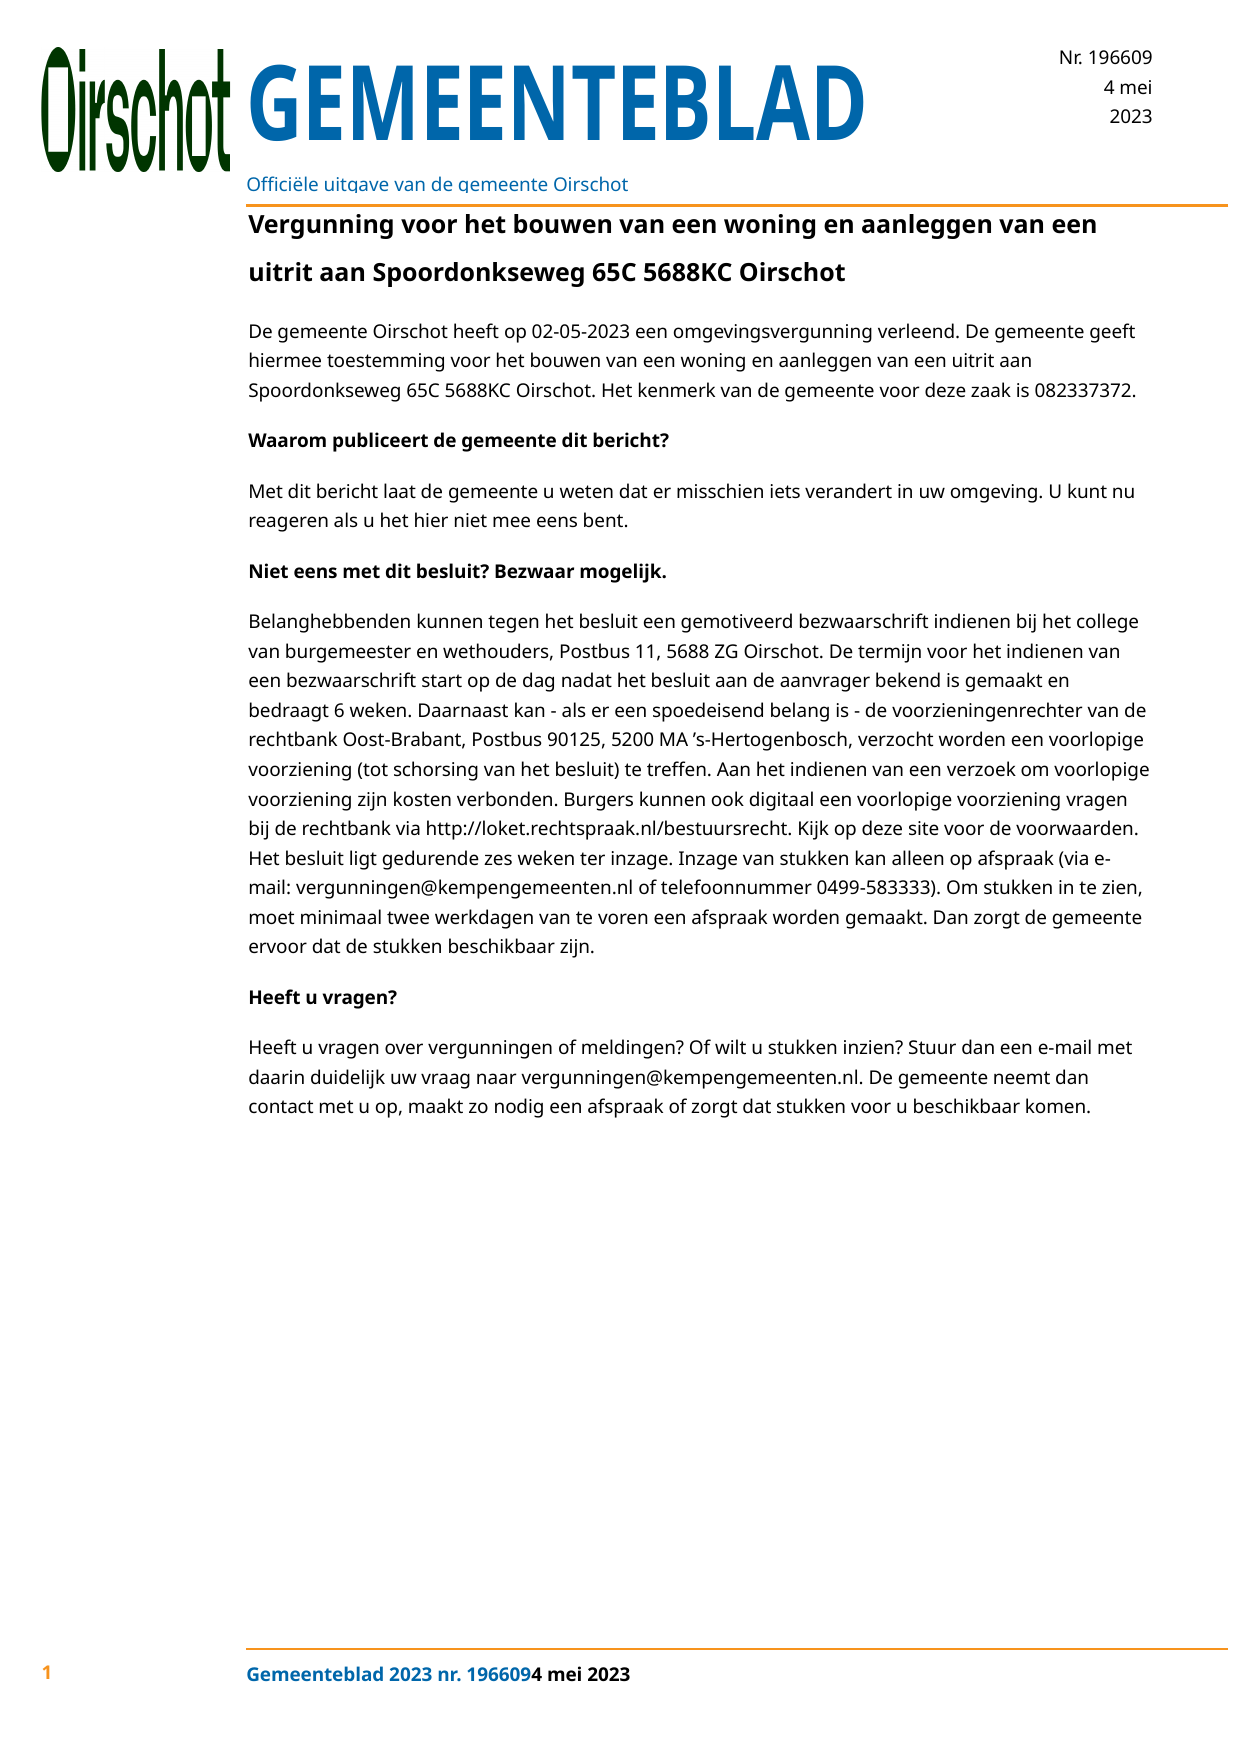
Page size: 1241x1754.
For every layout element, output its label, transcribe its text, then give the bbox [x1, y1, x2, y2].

text Heeft u vragen? [248, 984, 1152, 1010]
text Belanghebbenden kunnen tegen het besluit een gemotiveerd bezwaarschrift indienen bij het college van burgemeester en wethouders, Postbus 11, 5688 ZG Oirschot. De termijn voor het indienen van een bezwaarschrift start op de dag nadat het besluit aan de aanvrager bekend is gemaakt en bedraagt 6 weken. Daarnaast kan - als er een spoedeisend belang is - de voorzieningenrechter van de rechtbank Oost-Brabant, Postbus 90125, 5200 MA ’s-Hertogenbosch, verzocht worden een voorlopige voorziening (tot schorsing van het besluit) te treffen. Aan het indienen van een verzoek om voorlopige voorziening zijn kosten verbonden. Burgers kunnen ook digitaal een voorlopige voorziening vragen bij de rechtbank via http://loket.rechtspraak.nl/bestuursrecht. Kijk op deze site voor de voorwaarden. Het besluit ligt gedurende zes weken ter inzage. Inzage van stukken kan alleen op afspraak (via e-mail: vergunningen@kempengemeenten.nl of telefoonnummer 0499-583333). Om stukken in te zien, moet minimaal twee werkdagen van te voren een afspraak worden gemaakt. Dan zorgt de gemeente ervoor dat de stukken beschikbaar zijn. [248, 608, 1152, 959]
text Heeft u vragen over vergunningen of meldingen? Of wilt u stukken inzien? Stuur dan een e-mail met daarin duidelijk uw vraag naar vergunningen@kempengemeenten.nl. De gemeente neemt dan contact met u op, maakt zo nodig een afspraak of zorgt dat stukken voor u beschikbaar komen. [248, 1034, 1152, 1119]
picture [41, 47, 231, 172]
text Vergunning voor het bouwen van een woning en aanleggen van een uitrit aan Spoordonkseweg 65C 5688KC Oirschot [248, 207, 1152, 288]
text Niet eens met dit besluit? Bezwaar mogelijk. [248, 558, 1152, 584]
text Met dit bericht laat de gemeente u weten dat er misschien iets verandert in uw omgeving. U kunt nu reageren als u het hier niet mee eens bent. [248, 478, 1152, 533]
text De gemeente Oirschot heeft op 02-05-2023 een omgevingsvergunning verleend. De gemeente geeft hiermee toestemming voor het bouwen van een woning en aanleggen van een uitrit aan Spoordonkseweg 65C 5688KC Oirschot. Het kenmerk van de gemeente voor deze zaak is 082337372. [248, 318, 1152, 403]
text Waarom publiceert de gemeente dit bericht? [248, 427, 1152, 453]
